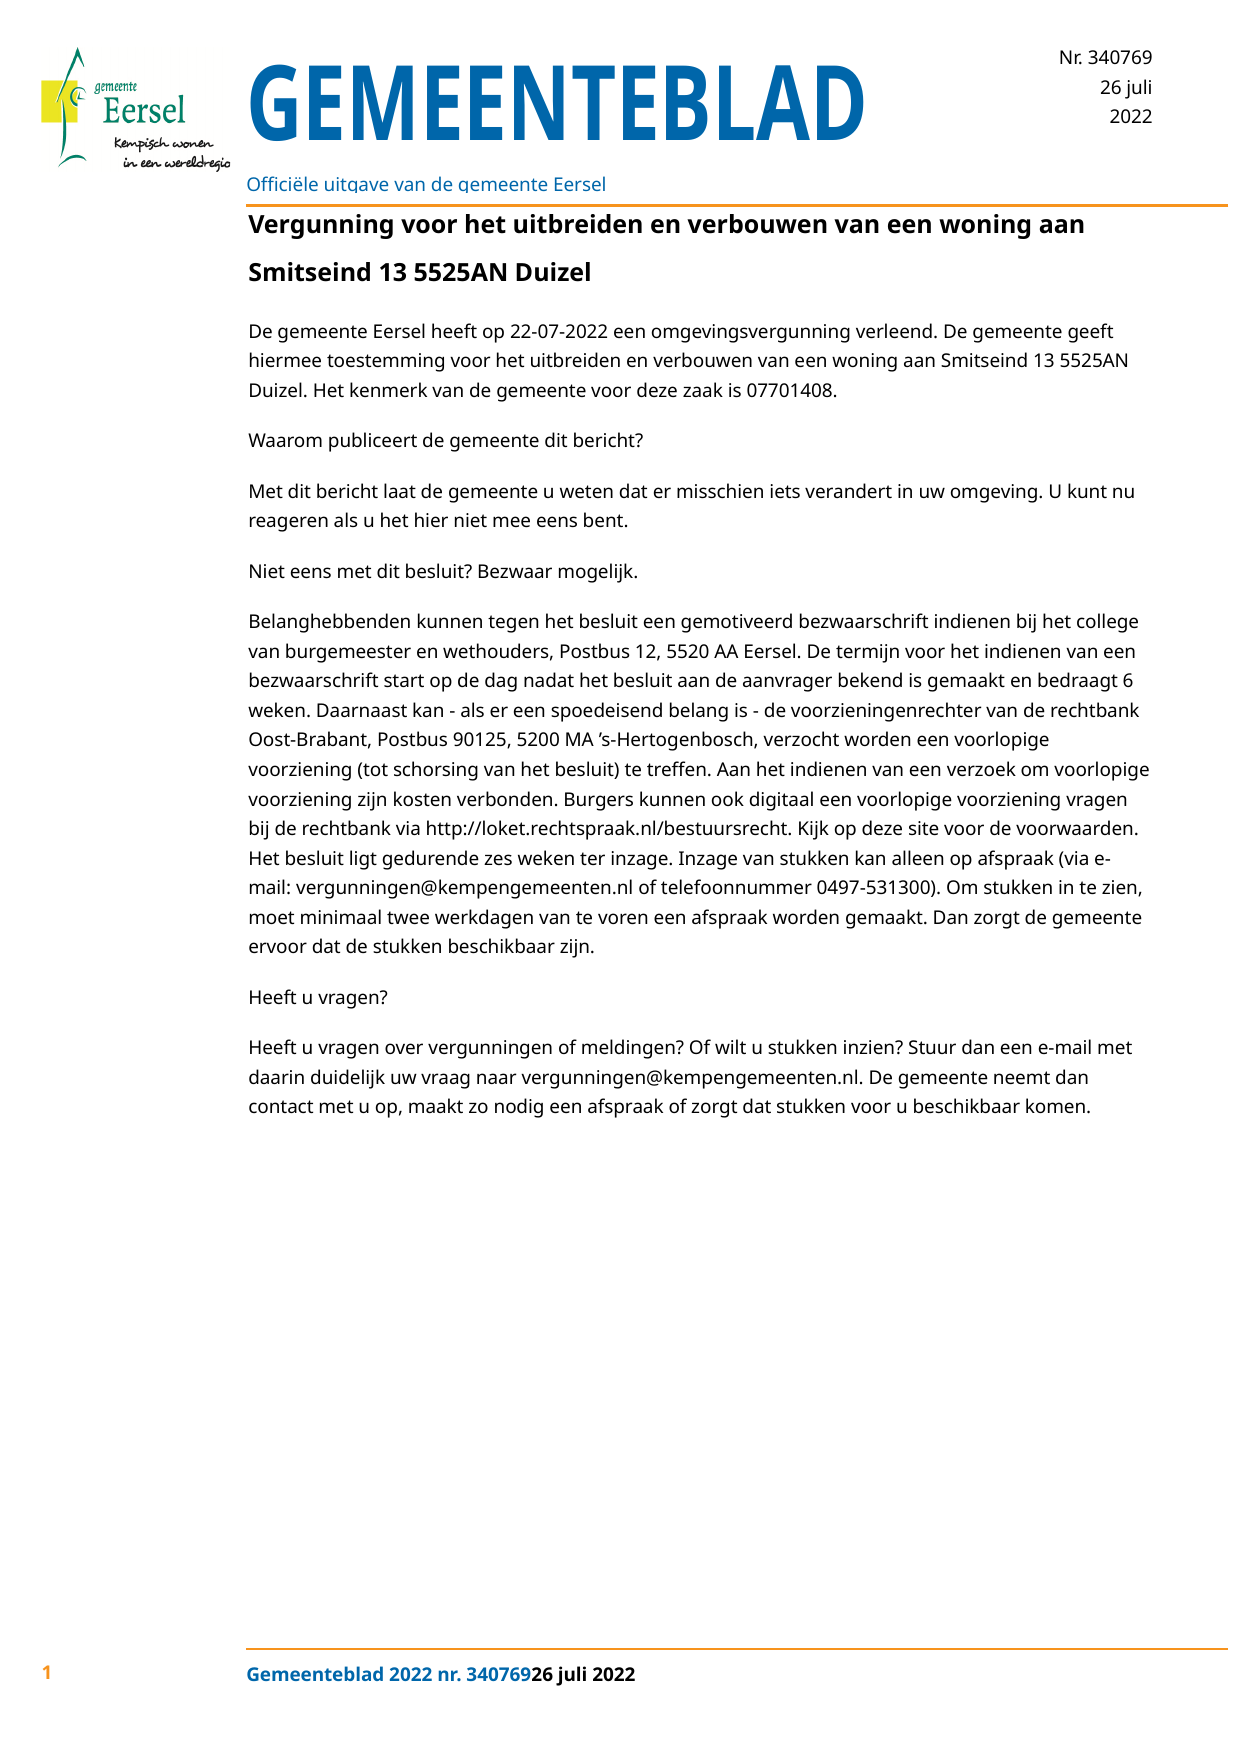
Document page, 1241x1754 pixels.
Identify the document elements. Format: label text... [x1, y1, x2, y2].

text De gemeente Eersel heeft op 22-07-2022 een omgevingsvergunning verleend. De gemeente geeft hiermee toestemming voor het uitbreiden en verbouwen van een woning aan Smitseind 13 5525AN Duizel. Het kenmerk van de gemeente voor deze zaak is 07701408. [248, 318, 1152, 403]
text Heeft u vragen over vergunningen of meldingen? Of wilt u stukken inzien? Stuur dan een e-mail met daarin duidelijk uw vraag naar vergunningen@kempengemeenten.nl. De gemeente neemt dan contact met u op, maakt zo nodig een afspraak of zorgt dat stukken voor u beschikbaar komen. [248, 1034, 1152, 1119]
text Niet eens met dit besluit? Bezwaar mogelijk. [248, 558, 1152, 584]
picture [41, 47, 231, 172]
text Heeft u vragen? [248, 984, 1152, 1010]
text Belanghebbenden kunnen tegen het besluit een gemotiveerd bezwaarschrift indienen bij het college van burgemeester en wethouders, Postbus 12, 5520 AA Eersel. De termijn voor het indienen van een bezwaarschrift start op de dag nadat het besluit aan de aanvrager bekend is gemaakt en bedraagt 6 weken. Daarnaast kan - als er een spoedeisend belang is - de voorzieningenrechter van de rechtbank Oost-Brabant, Postbus 90125, 5200 MA ’s-Hertogenbosch, verzocht worden een voorlopige voorziening (tot schorsing van het besluit) te treffen. Aan het indienen van een verzoek om voorlopige voorziening zijn kosten verbonden. Burgers kunnen ook digitaal een voorlopige voorziening vragen bij de rechtbank via http://loket.rechtspraak.nl/bestuursrecht. Kijk op deze site voor de voorwaarden. Het besluit ligt gedurende zes weken ter inzage. Inzage van stukken kan alleen op afspraak (via e-mail: vergunningen@kempengemeenten.nl of telefoonnummer 0497-531300). Om stukken in te zien, moet minimaal twee werkdagen van te voren een afspraak worden gemaakt. Dan zorgt de gemeente ervoor dat de stukken beschikbaar zijn. [248, 608, 1152, 959]
text Met dit bericht laat de gemeente u weten dat er misschien iets verandert in uw omgeving. U kunt nu reageren als u het hier niet mee eens bent. [248, 478, 1152, 533]
text Waarom publiceert de gemeente dit bericht? [248, 427, 1152, 453]
text Vergunning voor het uitbreiden en verbouwen van een woning aan Smitseind 13 5525AN Duizel [248, 207, 1152, 288]
